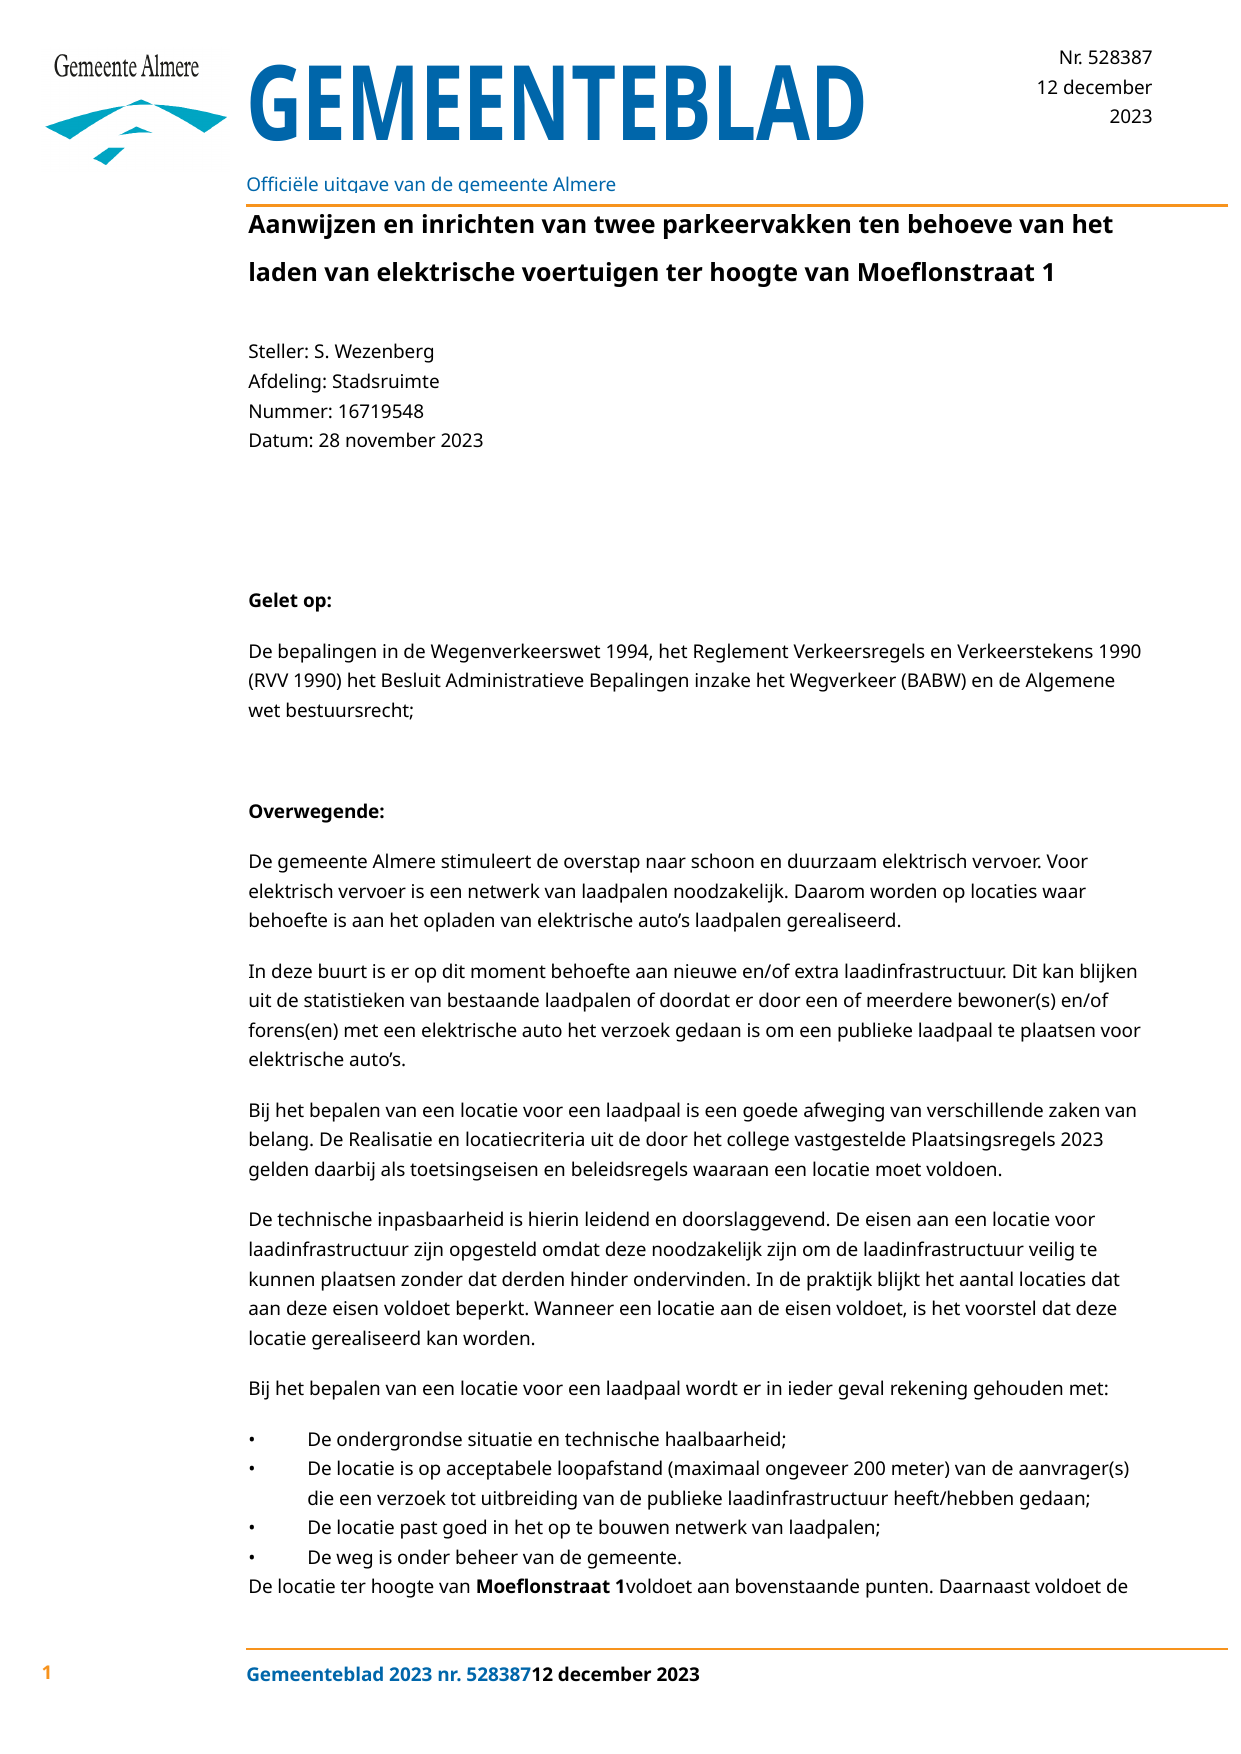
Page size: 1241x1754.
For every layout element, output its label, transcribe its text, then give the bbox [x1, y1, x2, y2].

text Aanwijzen en inrichten van twee parkeervakken ten behoeve van het laden van elektrische voertuigen ter hoogte van Moeflonstraat 1 [248, 207, 1152, 288]
text De gemeente Almere stimuleert de overstap naar schoon en duurzaam elektrisch vervoer. Voor elektrisch vervoer is een netwerk van laadpalen noodzakelijk. Daarom worden op locaties waar behoefte is aan het opladen van elektrische auto’s laadpalen gerealiseerd. [248, 848, 1152, 933]
list De locatie is op acceptabele loopafstand (maximaal ongeveer 200 meter) van de aanvrager(s) die een verzoek tot uitbreiding van de publieke laadinfrastructuur heeft/hebben gedaan; [248, 1455, 1152, 1511]
text De technische inpasbaarheid is hierin leidend en doorslaggevend. De eisen aan een locatie voor laadinfrastructuur zijn opgesteld omdat deze noodzakelijk zijn om de laadinfrastructuur veilig te kunnen plaatsen zonder dat derden hinder ondervinden. In de praktijk blijkt het aantal locaties dat aan deze eisen voldoet beperkt. Wanneer een locatie aan de eisen voldoet, is het voorstel dat deze locatie gerealiseerd kan worden. [248, 1207, 1152, 1351]
text Steller: S. Wezenberg [248, 339, 1152, 364]
list De locatie past goed in het op te bouwen netwerk van laadpalen; [248, 1514, 1152, 1540]
text Bij het bepalen van een locatie voor een laadpaal wordt er in ieder geval rekening gehouden met: [248, 1375, 1152, 1401]
list De ondergrondse situatie en technische haalbaarheid; [248, 1426, 1152, 1451]
picture [41, 47, 231, 172]
text Overwegende: [248, 798, 1152, 823]
text Nummer: 16719548 [248, 398, 1152, 423]
text Afdeling: Stadsruimte [248, 368, 1152, 394]
text Gelet op: [248, 587, 1152, 613]
text Datum: 28 november 2023 [248, 427, 1152, 453]
text De locatie ter hoogte van Moeflonstraat 1voldoet aan bovenstaande punten. Daarnaast voldoet de [248, 1574, 1152, 1599]
text Bij het bepalen van een locatie voor een laadpaal is een goede afweging van verschillende zaken van belang. De Realisatie en locatiecriteria uit de door het college vastgestelde Plaatsingsregels 2023 gelden daarbij als toetsingseisen en beleidsregels waaraan een locatie moet voldoen. [248, 1097, 1152, 1182]
text De bepalingen in de Wegenverkeerswet 1994, het Reglement Verkeersregels en Verkeerstekens 1990 (RVV 1990) het Besluit Administratieve Bepalingen inzake het Wegverkeer (BABW) en de Algemene wet bestuursrecht; [248, 638, 1152, 723]
text In deze buurt is er op dit moment behoefte aan nieuwe en/of extra laadinfrastructuur. Dit kan blijken uit de statistieken van bestaande laadpalen of doordat er door een of meerdere bewoner(s) en/of forens(en) met een elektrische auto het verzoek gedaan is om een publieke laadpaal te plaatsen voor elektrische auto’s. [248, 958, 1152, 1072]
list De weg is onder beheer van de gemeente. [248, 1544, 1152, 1570]
